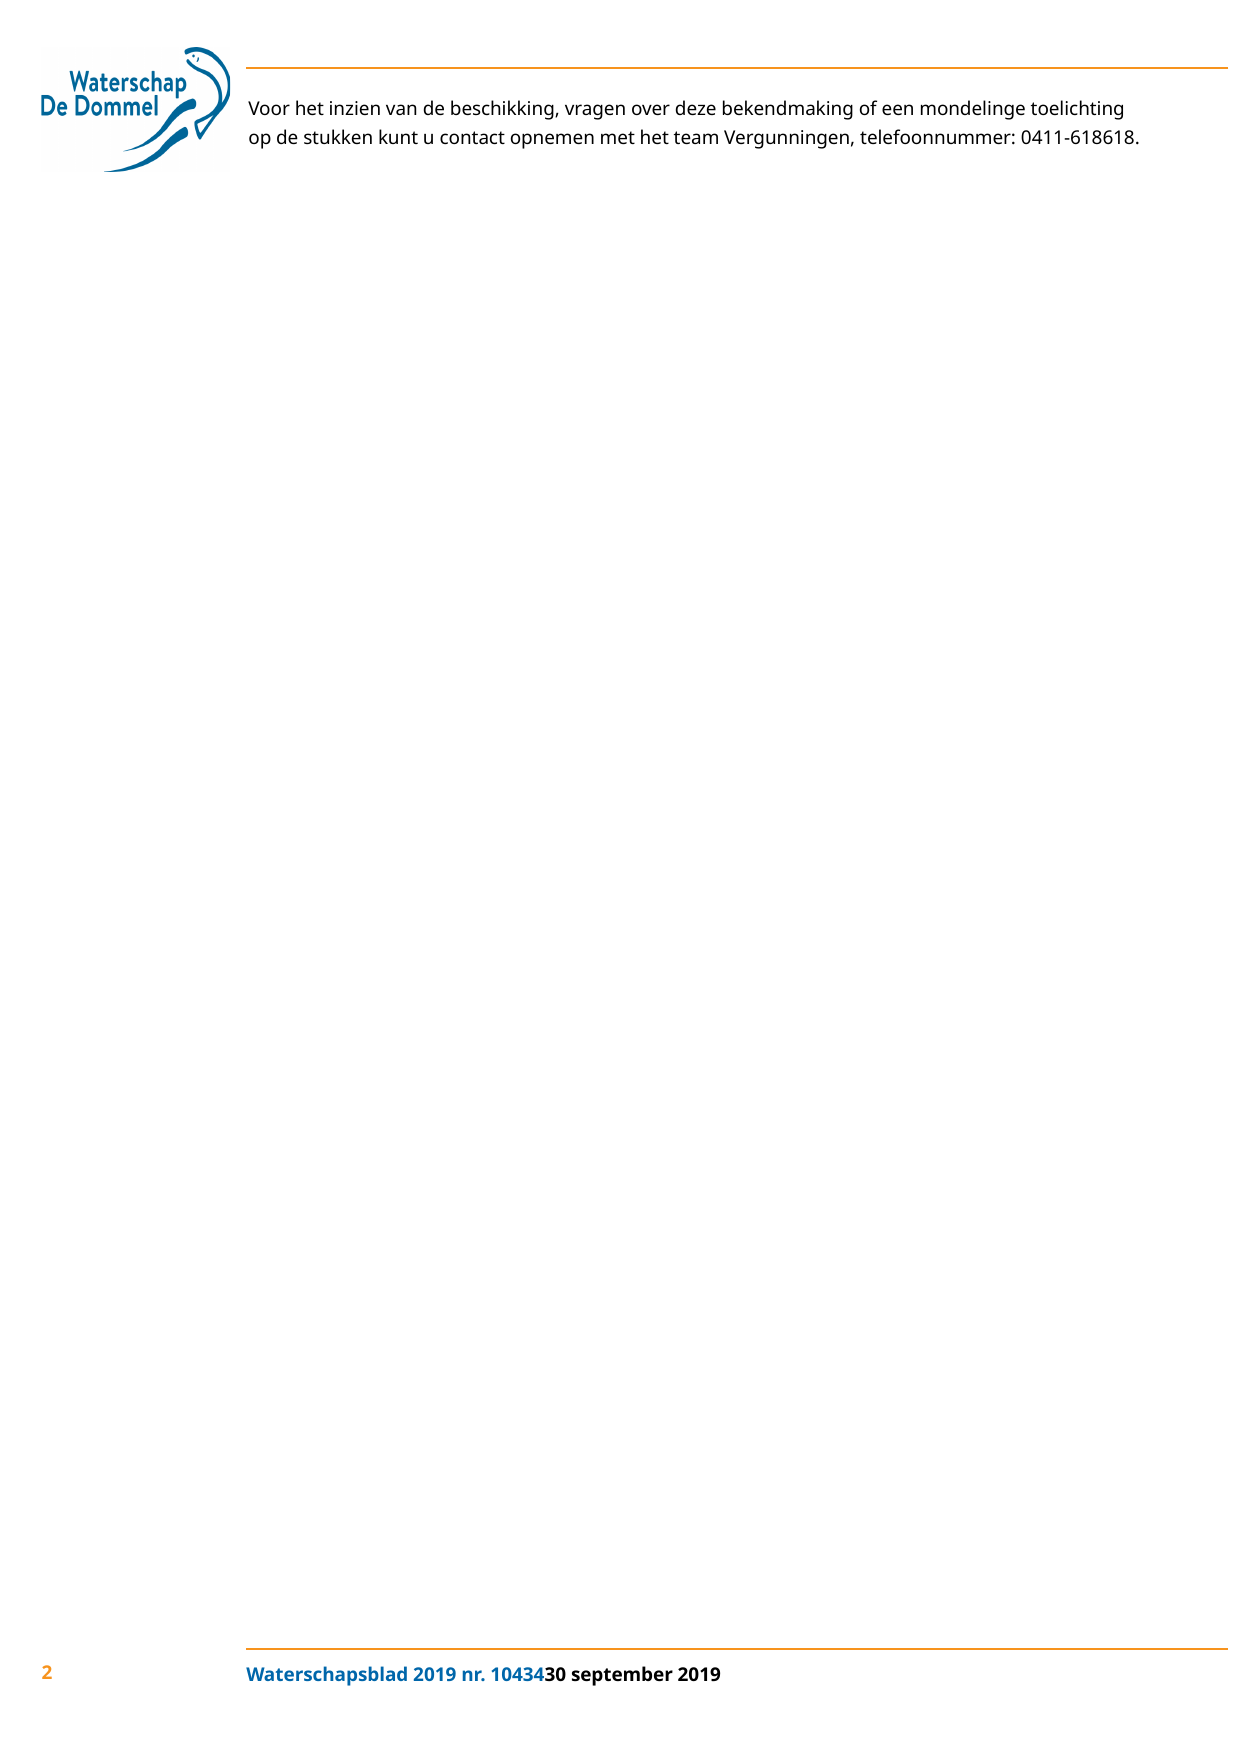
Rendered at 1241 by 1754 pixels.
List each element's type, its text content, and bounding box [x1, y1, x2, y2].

picture [204, 47, 231, 76]
picture [41, 47, 231, 172]
text Voor het inzien van de beschikking, vragen over deze bekendmaking of een mondelinge toelichting op de stukken kunt u contact opnemen met het team Vergunningen, telefoonnummer: 0411-618618. [248, 95, 1152, 150]
picture [198, 118, 210, 131]
picture [45, 99, 51, 111]
